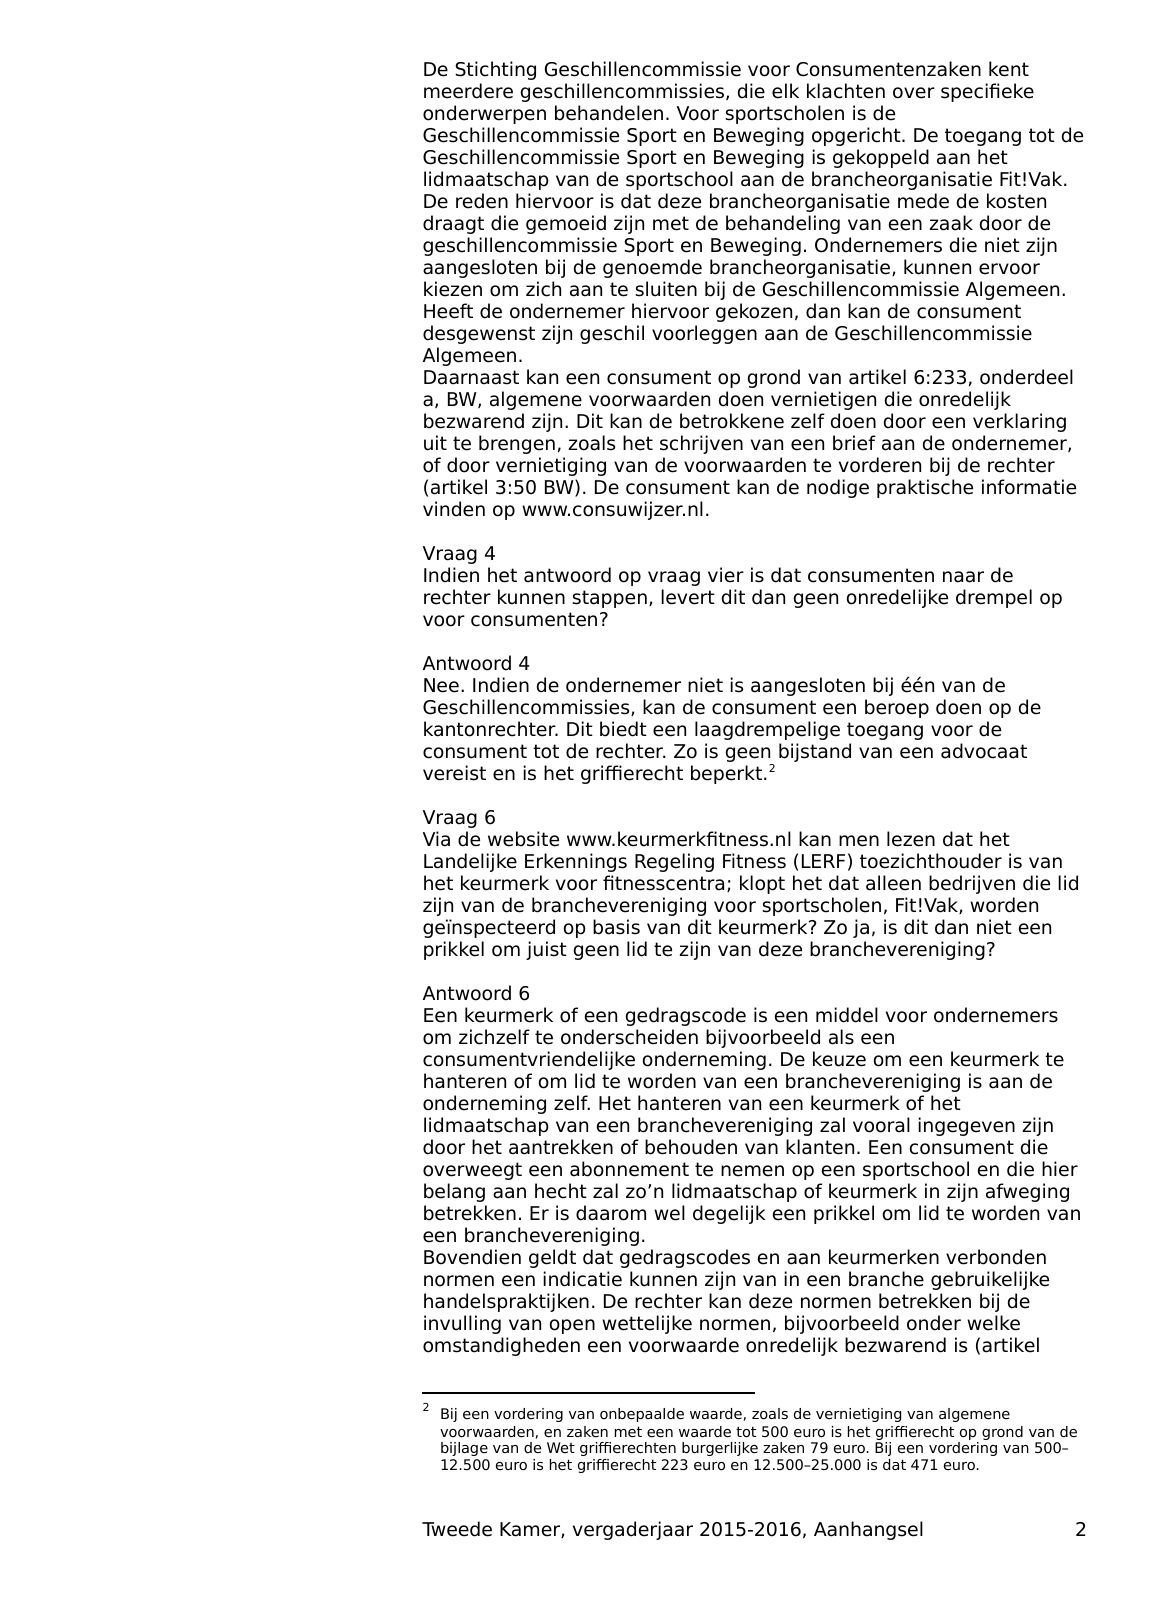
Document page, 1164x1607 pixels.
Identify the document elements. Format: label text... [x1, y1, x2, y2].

text Antwoord 6 [422, 983, 1087, 1005]
text Via de website www.keurmerkfitness.nl kan men lezen dat het Landelijke Erkennings Regeling Fitness (LERF) toezichthouder is van het keurmerk voor fitnesscentra; klopt het dat alleen bedrijven die lid zijn van de branchevereniging voor sportscholen, Fit!Vak, worden geïnspecteerd op basis van dit keurmerk? Zo ja, is dit dan niet een prikkel om juist geen lid te zijn van deze branchevereniging? [422, 829, 1087, 961]
text Bovendien geldt dat gedragscodes en aan keurmerken verbonden normen een indicatie kunnen zijn van in een branche gebruikelijke handelspraktijken. De rechter kan deze normen betrekken bij de invulling van open wettelijke normen, bijvoorbeeld onder welke omstandigheden een voorwaarde onredelijk bezwarend is (artikel [422, 1247, 1087, 1357]
text De Stichting Geschillencommissie voor Consumentenzaken kent meerdere geschillencommissies, die elk klachten over specifieke onderwerpen behandelen. Voor sportscholen is de Geschillencommissie Sport en Beweging opgericht. De toegang tot de Geschillencommissie Sport en Beweging is gekoppeld aan het lidmaatschap van de sportschool aan de brancheorganisatie Fit!Vak. De reden hiervoor is dat deze brancheorganisatie mede de kosten draagt die gemoeid zijn met de behandeling van een zaak door de geschillencommissie Sport en Beweging. Ondernemers die niet zijn aangesloten bij de genoemde brancheorganisatie, kunnen ervoor kiezen om zich aan te sluiten bij de Geschillencommissie Algemeen. Heeft de ondernemer hiervoor gekozen, dan kan de consument desgewenst zijn geschil voorleggen aan de Geschillencommissie Algemeen. [422, 59, 1087, 367]
text Bij een vordering van onbepaalde waarde, zoals de vernietiging van algemene voorwaarden, en zaken met een waarde tot 500 euro is het griffierecht op grond van de bijlage van de Wet griffierechten burgerlijke zaken 79 euro. Bij een vordering van 500–12.500 euro is het griffierecht 223 euro en 12.500–25.000 is dat 471 euro. [422, 1402, 1087, 1474]
text Vraag 4 [422, 543, 1087, 565]
text Een keurmerk of een gedragscode is een middel voor ondernemers om zichzelf te onderscheiden bijvoorbeeld als een consumentvriendelijke onderneming. De keuze om een keurmerk te hanteren of om lid te worden van een branchevereniging is aan de onderneming zelf. Het hanteren van een keurmerk of het lidmaatschap van een branchevereniging zal vooral ingegeven zijn door het aantrekken of behouden van klanten. Een consument die overweegt een abonnement te nemen op een sportschool en die hier belang aan hecht zal zo’n lidmaatschap of keurmerk in zijn afweging betrekken. Er is daarom wel degelijk een prikkel om lid te worden van een branchevereniging. [422, 1005, 1087, 1247]
text Daarnaast kan een consument op grond van artikel 6:233, onderdeel a, BW, algemene voorwaarden doen vernietigen die onredelijk bezwarend zijn. Dit kan de betrokkene zelf doen door een verklaring uit te brengen, zoals het schrijven van een brief aan de ondernemer, of door vernietiging van de voorwaarden te vorderen bij de rechter (artikel 3:50 BW). De consument kan de nodige praktische informatie vinden op www.consuwijzer.nl. [422, 367, 1087, 521]
text Indien het antwoord op vraag vier is dat consumenten naar de rechter kunnen stappen, levert dit dan geen onredelijke drempel op voor consumenten? [422, 565, 1087, 631]
text Vraag 6 [422, 807, 1087, 829]
text Nee. Indien de ondernemer niet is aangesloten bij één van de Geschillencommissies, kan de consument een beroep doen op de kantonrechter. Dit biedt een laagdrempelige toegang voor de consument tot de rechter. Zo is geen bijstand van een advocaat vereist en is het griffierecht beperkt. [422, 675, 1087, 785]
text Antwoord 4 [422, 653, 1087, 675]
